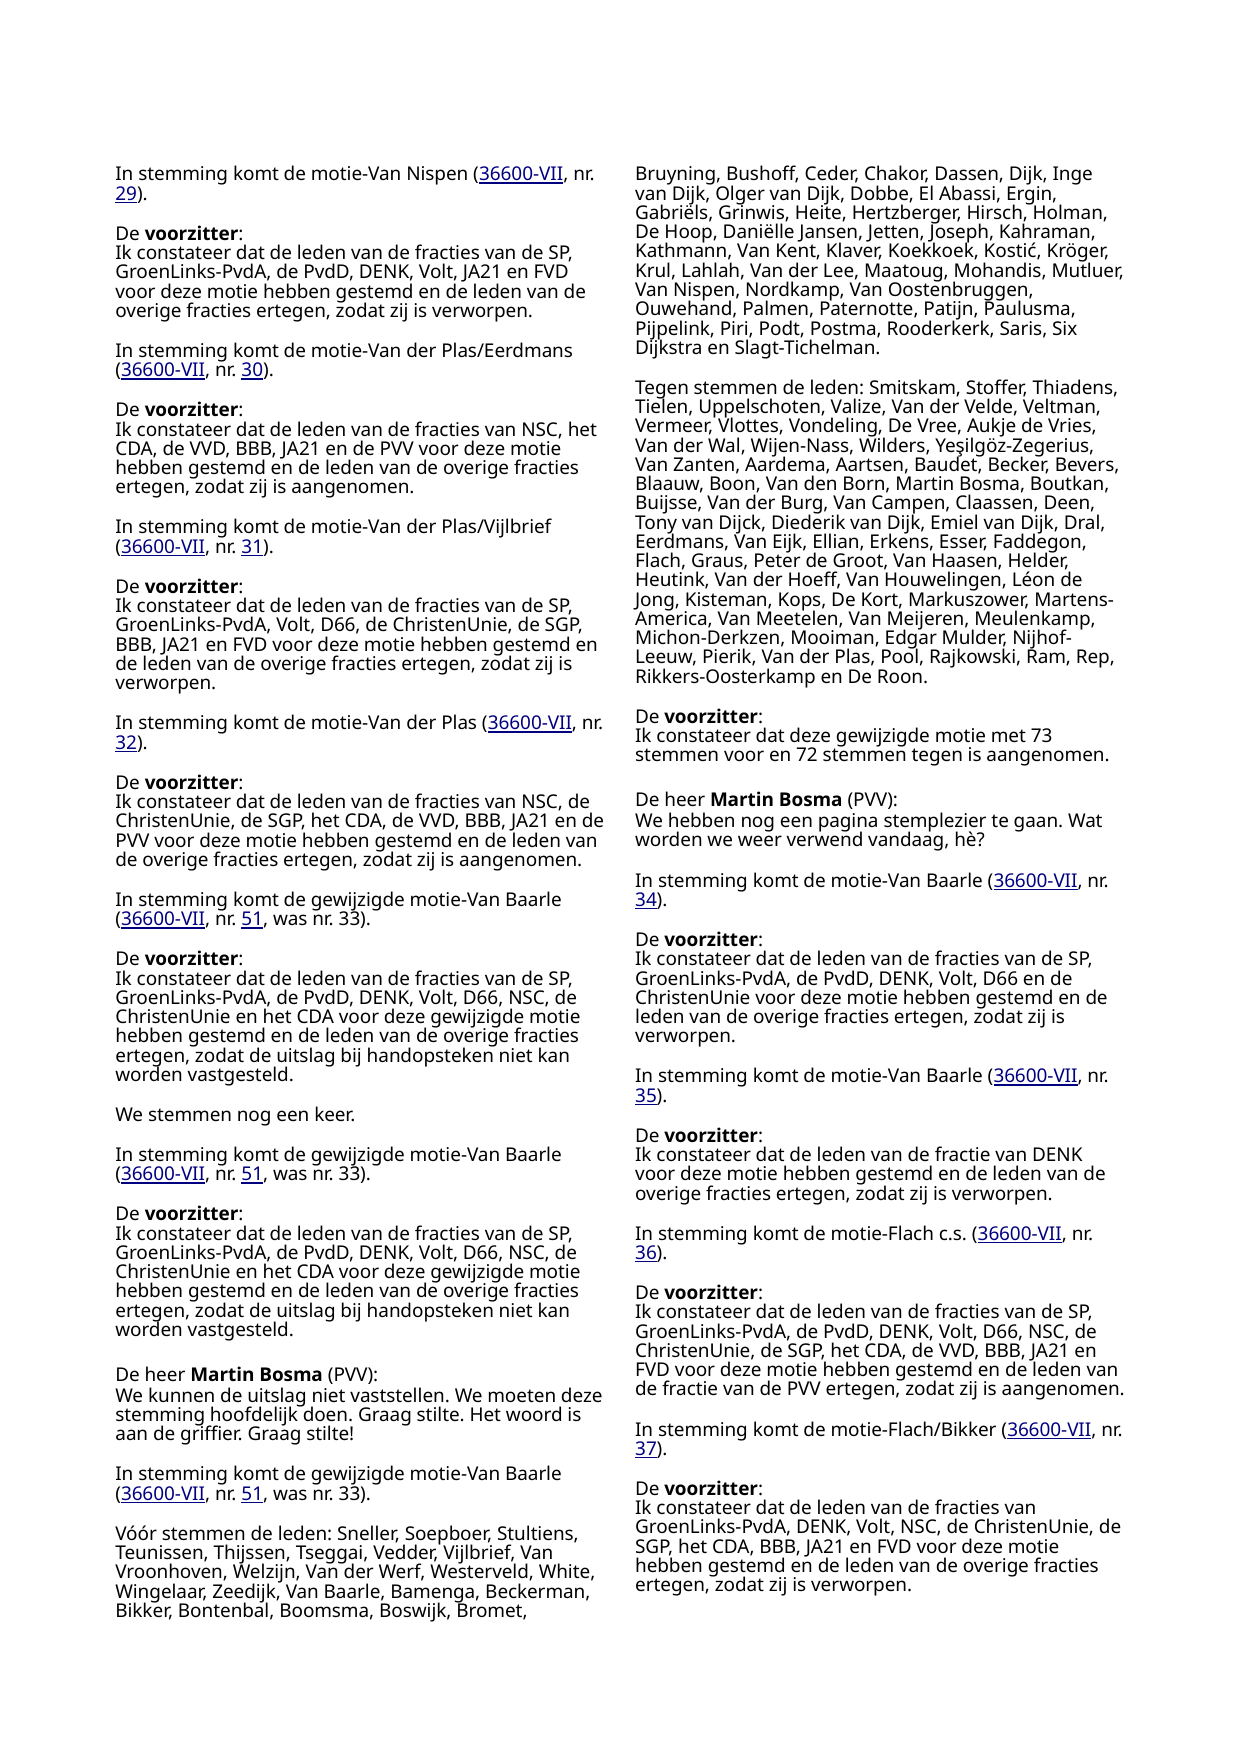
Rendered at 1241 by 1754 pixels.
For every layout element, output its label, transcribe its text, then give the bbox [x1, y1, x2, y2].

text Tegen stemmen de leden: Smitskam, Stoffer, Thiadens, Tielen, Uppelschoten, Valize, Van der Velde, Veltman, Vermeer, Vlottes, Vondeling, De Vree, Aukje de Vries, Van der Wal, Wijen-Nass, Wilders, Yeşilgöz-Zegerius, Van Zanten, Aardema, Aartsen, Baudet, Becker, Bevers, Blaauw, Boon, Van den Born, Martin Bosma, Boutkan, Buijsse, Van der Burg, Van Campen, Claassen, Deen, Tony van Dijck, Diederik van Dijk, Emiel van Dijk, Dral, Eerdmans, Van Eijk, Ellian, Erkens, Esser, Faddegon, Flach, Graus, Peter de Groot, Van Haasen, Helder, Heutink, Van der Hoeff, Van Houwelingen, Léon de Jong, Kisteman, Kops, De Kort, Markuszower, Martens-America, Van Meetelen, Van Meijeren, Meulenkamp, Michon-Derkzen, Mooiman, Edgar Mulder, Nijhof-Leeuw, Pierik, Van der Plas, Pool, Rajkowski, Ram, Rep, Rikkers-Oosterkamp en De Roon. [635, 379, 1125, 687]
text De voorzitter: [635, 1284, 1125, 1303]
text In stemming komt de gewijzigde motie-Van Baarle (36600-VII, nr. 51, was nr. 33). [115, 1465, 605, 1504]
text De voorzitter: [115, 578, 605, 597]
text De voorzitter: [635, 1127, 1125, 1146]
text De voorzitter: [115, 225, 605, 244]
text Ik constateer dat de leden van de fracties van de SP, GroenLinks-PvdA, de PvdD, DENK, Volt, JA21 en FVD voor deze motie hebben gestemd en de leden van de overige fracties ertegen, zodat zij is verworpen. [115, 244, 605, 321]
text Ik constateer dat de leden van de fractie van DENK voor deze motie hebben gestemd en de leden van de overige fracties ertegen, zodat zij is verworpen. [635, 1146, 1125, 1204]
text In stemming komt de motie-Van der Plas/Eerdmans (36600-VII, nr. 30). [115, 342, 605, 381]
text In stemming komt de motie-Flach/Bikker (36600-VII, nr. 37). [635, 1421, 1125, 1459]
text We kunnen de uitslag niet vaststellen. We moeten deze stemming hoofdelijk doen. Graag stilte. Het woord is aan de griffier. Graag stilte! [115, 1387, 605, 1444]
text De voorzitter: [635, 708, 1125, 727]
text Ik constateer dat de leden van de fracties van NSC, het CDA, de VVD, BBB, JA21 en de PVV voor deze motie hebben gestemd en de leden van de overige fracties ertegen, zodat zij is aangenomen. [115, 421, 605, 498]
text Vóór stemmen de leden: Sneller, Soepboer, Stultiens, Teunissen, Thijssen, Tseggai, Vedder, Vijlbrief, Van Vroonhoven, Welzijn, Van der Werf, Westerveld, White, Wingelaar, Zeedijk, Van Baarle, Bamenga, Beckerman, Bikker, Bontenbal, Boomsma, Boswijk, Bromet, [115, 1525, 605, 1621]
text We hebben nog een pagina stemplezier te gaan. Wat worden we weer verwend vandaag, hè? [635, 812, 1125, 851]
text In stemming komt de motie-Van der Plas (36600-VII, nr. 32). [115, 714, 605, 753]
text In stemming komt de motie-Flach c.s. (36600-VII, nr. 36). [635, 1225, 1125, 1263]
text De voorzitter: [115, 1205, 605, 1224]
text Ik constateer dat de leden van de fracties van de SP, GroenLinks-PvdA, Volt, D66, de ChristenUnie, de SGP, BBB, JA21 en FVD voor deze motie hebben gestemd en de leden van de overige fracties ertegen, zodat zij is verworpen. [115, 597, 605, 693]
text In stemming komt de motie-Van Baarle (36600-VII, nr. 34). [635, 872, 1125, 910]
text De voorzitter: [115, 401, 605, 421]
text Ik constateer dat de leden van de fracties van de SP, GroenLinks-PvdA, de PvdD, DENK, Volt, D66, NSC, de ChristenUnie en het CDA voor deze gewijzigde motie hebben gestemd en de leden van de overige fracties ertegen, zodat de uitslag bij handopsteken niet kan worden vastgesteld. [115, 969, 605, 1085]
text Ik constateer dat de leden van de fracties van NSC, de ChristenUnie, de SGP, het CDA, de VVD, BBB, JA21 en de PVV voor deze motie hebben gestemd en de leden van de overige fracties ertegen, zodat zij is aangenomen. [115, 793, 605, 870]
text In stemming komt de motie-Van Baarle (36600-VII, nr. 35). [635, 1067, 1125, 1106]
text Ik constateer dat de leden van de fracties van de SP, GroenLinks-PvdA, de PvdD, DENK, Volt, D66, NSC, de ChristenUnie en het CDA voor deze gewijzigde motie hebben gestemd en de leden van de overige fracties ertegen, zodat de uitslag bij handopsteken niet kan worden vastgesteld. [115, 1224, 605, 1340]
text De voorzitter: [115, 950, 605, 969]
text Ik constateer dat deze gewijzigde motie met 73 stemmen voor en 72 stemmen tegen is aangenomen. [635, 727, 1125, 766]
text In stemming komt de motie-Van der Plas/Vijlbrief (36600-VII, nr. 31). [115, 518, 605, 557]
text We stemmen nog een keer. [115, 1106, 605, 1125]
text In stemming komt de gewijzigde motie-Van Baarle (36600-VII, nr. 51, was nr. 33). [115, 891, 605, 929]
text De voorzitter: [635, 1480, 1125, 1499]
text De voorzitter: [635, 931, 1125, 950]
text In stemming komt de motie-Van Nispen (36600-VII, nr. 29). [115, 165, 605, 204]
text De heer Martin Bosma (PVV): [115, 1361, 605, 1387]
text De voorzitter: [115, 774, 605, 793]
text Ik constateer dat de leden van de fracties van de SP, GroenLinks-PvdA, de PvdD, DENK, Volt, D66 en de ChristenUnie voor deze motie hebben gestemd en de leden van de overige fracties ertegen, zodat zij is verworpen. [635, 950, 1125, 1047]
text Ik constateer dat de leden van de fracties van GroenLinks-PvdA, DENK, Volt, NSC, de ChristenUnie, de SGP, het CDA, BBB, JA21 en FVD voor deze motie hebben gestemd en de leden van de overige fracties ertegen, zodat zij is verworpen. [635, 1499, 1125, 1596]
text Bruyning, Bushoff, Ceder, Chakor, Dassen, Dijk, Inge van Dijk, Olger van Dijk, Dobbe, El Abassi, Ergin, Gabriëls, Grinwis, Heite, Hertzberger, Hirsch, Holman, De Hoop, Daniëlle Jansen, Jetten, Joseph, Kahraman, Kathmann, Van Kent, Klaver, Koekkoek, Kostić, Kröger, Krul, Lahlah, Van der Lee, Maatoug, Mohandis, Mutluer, Van Nispen, Nordkamp, Van Oostenbruggen, Ouwehand, Palmen, Paternotte, Patijn, Paulusma, Pijpelink, Piri, Podt, Postma, Rooderkerk, Saris, Six Dijkstra en Slagt-Tichelman. [635, 165, 1125, 358]
text Ik constateer dat de leden van de fracties van de SP, GroenLinks-PvdA, de PvdD, DENK, Volt, D66, NSC, de ChristenUnie, de SGP, het CDA, de VVD, BBB, JA21 en FVD voor deze motie hebben gestemd en de leden van de fractie van de PVV ertegen, zodat zij is aangenomen. [635, 1303, 1125, 1400]
text De heer Martin Bosma (PVV): [635, 786, 1125, 812]
text In stemming komt de gewijzigde motie-Van Baarle (36600-VII, nr. 51, was nr. 33). [115, 1146, 605, 1184]
